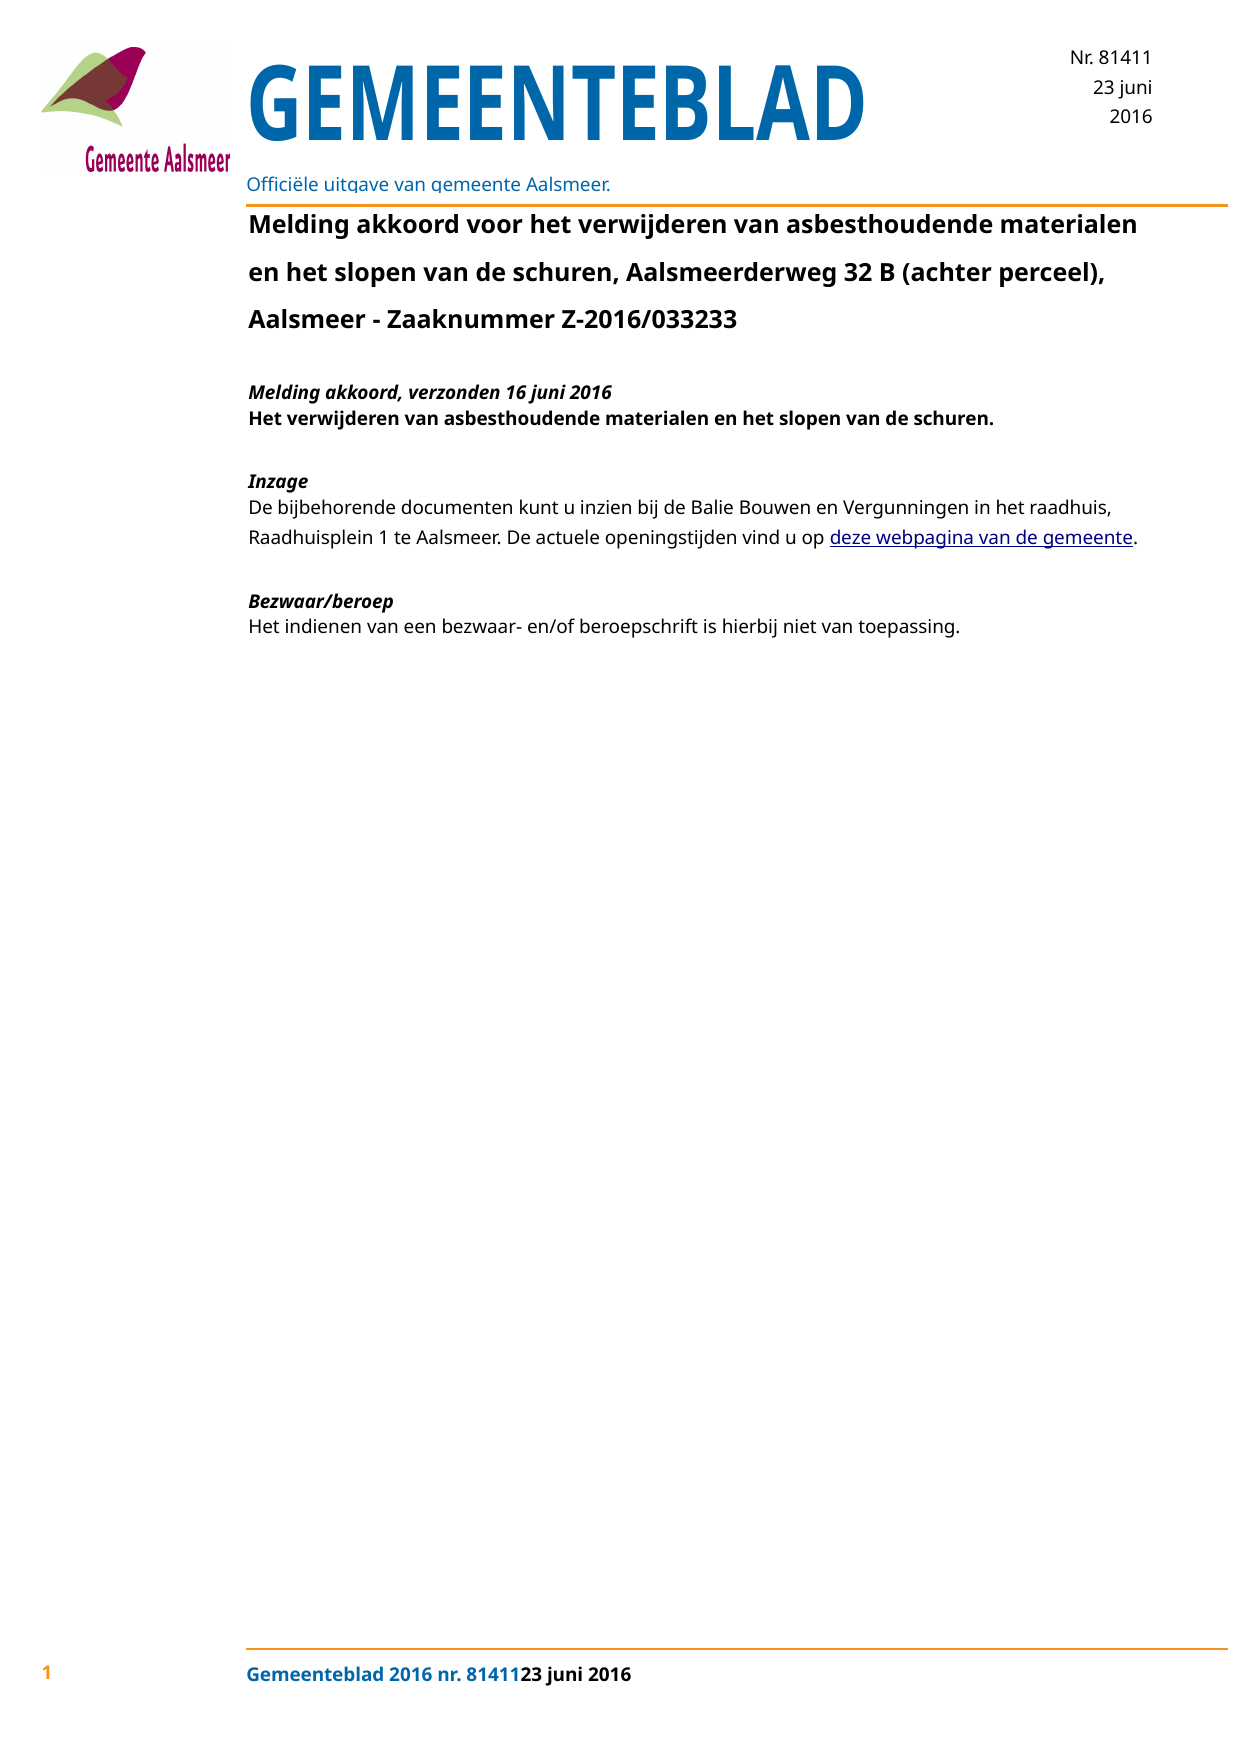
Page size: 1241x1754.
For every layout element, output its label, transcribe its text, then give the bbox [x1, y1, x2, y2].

text Inzage [248, 469, 1152, 494]
text Melding akkoord voor het verwijderen van asbesthoudende materialen en het slopen van de schuren, Aalsmeerderweg 32 B (achter perceel), Aalsmeer - Zaaknummer Z-2016/033233 [248, 207, 1152, 336]
text Bezwaar/beroep [248, 588, 1152, 614]
text Het indienen van een bezwaar- en/of beroepschrift is hierbij niet van toepassing. [248, 614, 1152, 639]
text Melding akkoord, verzonden 16 juni 2016 [248, 379, 1152, 405]
text Het verwijderen van asbesthoudende materialen en het slopen van de schuren. [248, 405, 1152, 431]
picture [41, 47, 231, 172]
text De bijbehorende documenten kunt u inzien bij de Balie Bouwen en Vergunningen in het raadhuis, Raadhuisplein 1 te Aalsmeer. De actuele openingstijden vind u op deze webpagina van de gemeente. [248, 494, 1152, 550]
